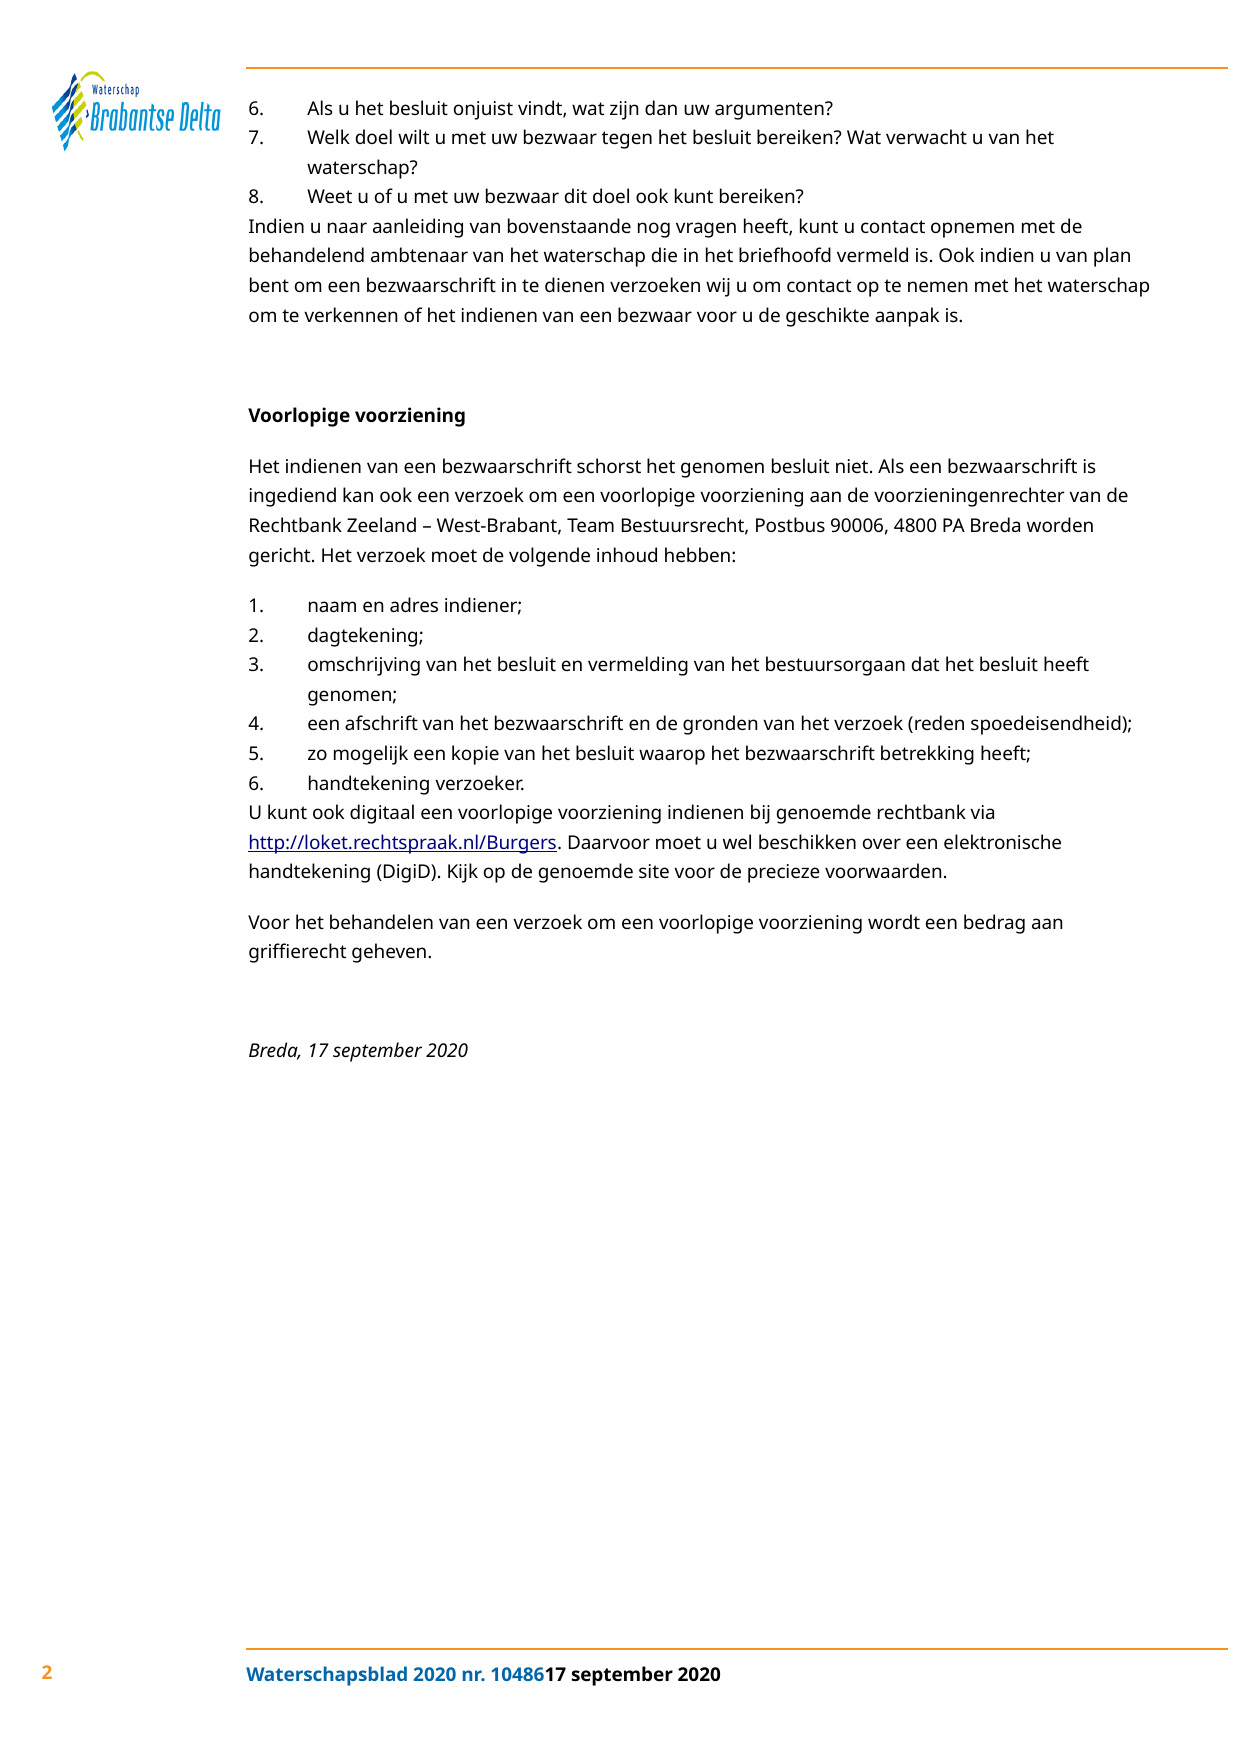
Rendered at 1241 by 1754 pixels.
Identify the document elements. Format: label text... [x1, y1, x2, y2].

list omschrijving van het besluit en vermelding van het bestuursorgaan dat het besluit heeft genomen; [248, 651, 1152, 707]
text Breda, 17 september 2020 [248, 1037, 1152, 1062]
text Voorlopige voorziening [248, 403, 1152, 428]
list een afschrift van het bezwaarschrift en de gronden van het verzoek (reden spoedeisendheid); [248, 711, 1152, 736]
list Als u het besluit onjuist vindt, wat zijn dan uw argumenten? [248, 95, 1152, 121]
text Het indienen van een bezwaarschrift schorst het genomen besluit niet. Als een bezwaarschrift is ingediend kan ook een verzoek om een voorlopige voorziening aan de voorzieningenrechter van de Rechtbank Zeeland – West-Brabant, Team Bestuursrecht, Postbus 90006, 4800 PA Breda worden gericht. Het verzoek moet de volgende inhoud hebben: [248, 453, 1152, 568]
text Indien u naar aanleiding van bovenstaande nog vragen heeft, kunt u contact opnemen met de behandelend ambtenaar van het waterschap die in het briefhoofd vermeld is. Ook indien u van plan bent om een bezwaarschrift in te dienen verzoeken wij u om contact op te nemen met het waterschap om te verkennen of het indienen van een bezwaar voor u de geschikte aanpak is. [248, 213, 1152, 328]
picture [41, 47, 231, 172]
list dagtekening; [248, 622, 1152, 648]
list handtekening verzoeker. [248, 770, 1152, 796]
text Voor het behandelen van een verzoek om een voorlopige voorziening wordt een bedrag aan griffierecht geheven. [248, 909, 1152, 964]
list Weet u of u met uw bezwaar dit doel ook kunt bereiken? [248, 183, 1152, 209]
list zo mogelijk een kopie van het besluit waarop het bezwaarschrift betrekking heeft; [248, 740, 1152, 766]
list Welk doel wilt u met uw bezwaar tegen het besluit bereiken? Wat verwacht u van het waterschap? [248, 124, 1152, 180]
list naam en adres indiener; [248, 592, 1152, 618]
text U kunt ook digitaal een voorlopige voorziening indienen bij genoemde rechtbank via http://loket.rechtspraak.nl/Burgers. Daarvoor moet u wel beschikken over een elektronische handtekening (DigiD). Kijk op de genoemde site voor de precieze voorwaarden. [248, 799, 1152, 884]
